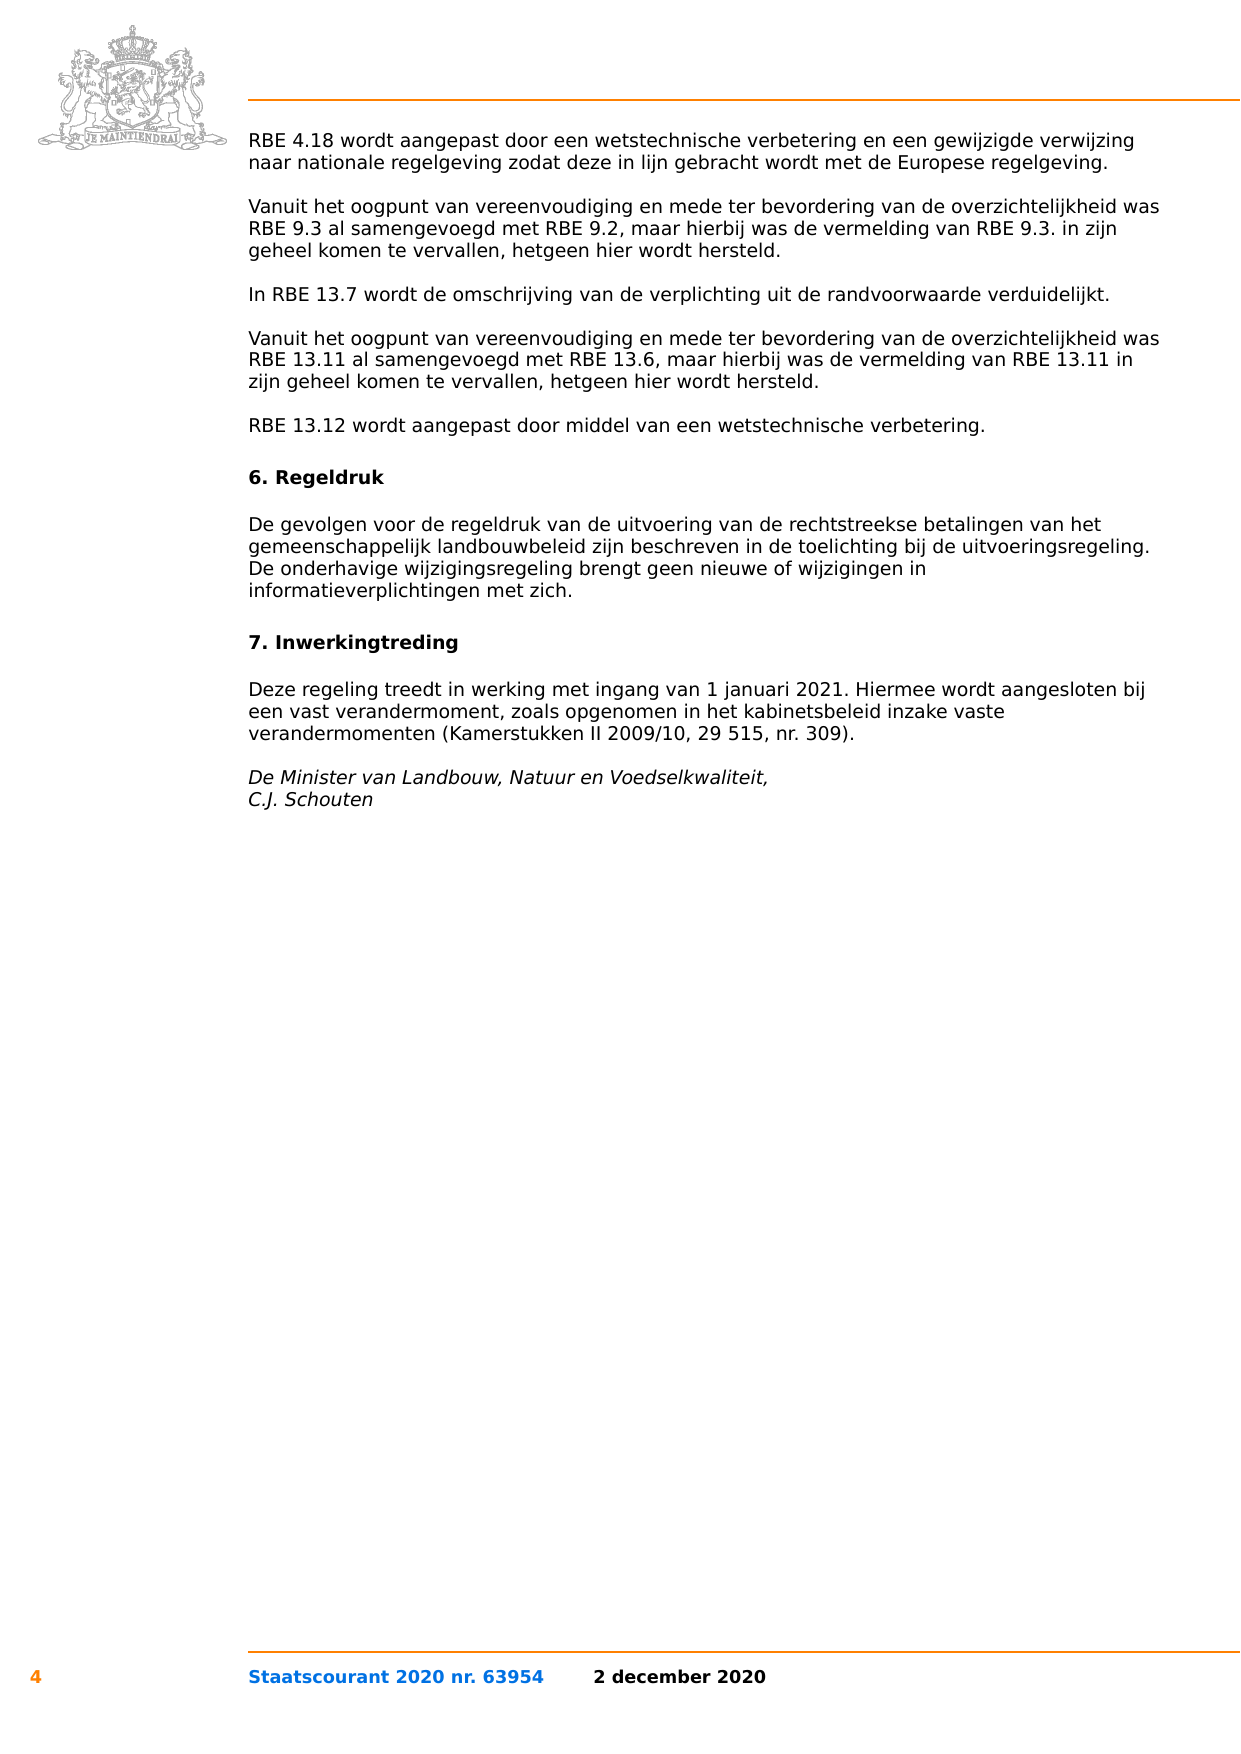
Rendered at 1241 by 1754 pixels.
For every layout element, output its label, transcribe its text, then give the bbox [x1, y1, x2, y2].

text Vanuit het oogpunt van vereenvoudiging en mede ter bevordering van de overzichtelijkheid was RBE 13.11 al samengevoegd met RBE 13.6, maar hierbij was de vermelding van RBE 13.11 in zijn geheel komen te vervallen, hetgeen hier wordt hersteld. [248, 327, 1163, 393]
text Deze regeling treedt in werking met ingang van 1 januari 2021. Hiermee wordt aangesloten bij een vast verandermoment, zoals opgenomen in het kabinetsbeleid inzake vaste verandermomenten (Kamerstukken II 2009/10, 29 515, nr. 309). [248, 679, 1163, 745]
text Vanuit het oogpunt van vereenvoudiging en mede ter bevordering van de overzichtelijkheid was RBE 9.3 al samengevoegd met RBE 9.2, maar hierbij was de vermelding van RBE 9.3. in zijn geheel komen te vervallen, hetgeen hier wordt hersteld. [248, 196, 1163, 262]
text RBE 4.18 wordt aangepast door een wetstechnische verbetering en een gewijzigde verwijzing naar nationale regelgeving zodat deze in lijn gebracht wordt met de Europese regelgeving. [248, 130, 1163, 174]
text In RBE 13.7 wordt de omschrijving van de verplichting uit de randvoorwaarde verduidelijkt. [248, 283, 1163, 306]
picture [38, 25, 227, 150]
text De gevolgen voor de regeldruk van de uitvoering van de rechtstreekse betalingen van het gemeenschappelijk landbouwbeleid zijn beschreven in de toelichting bij de uitvoeringsregeling. De onderhavige wijzigingsregeling brengt geen nieuwe of wijzigingen in informatieverplichtingen met zich. [248, 514, 1163, 602]
subtitle 6. Regeldruk [248, 467, 1163, 489]
text De Minister van Landbouw, Natuur en Voedselkwaliteit, C.J. Schouten [248, 767, 1163, 811]
text RBE 13.12 wordt aangepast door middel van een wetstechnische verbetering. [248, 415, 1163, 437]
subtitle 7. Inwerkingtreding [248, 632, 1163, 654]
